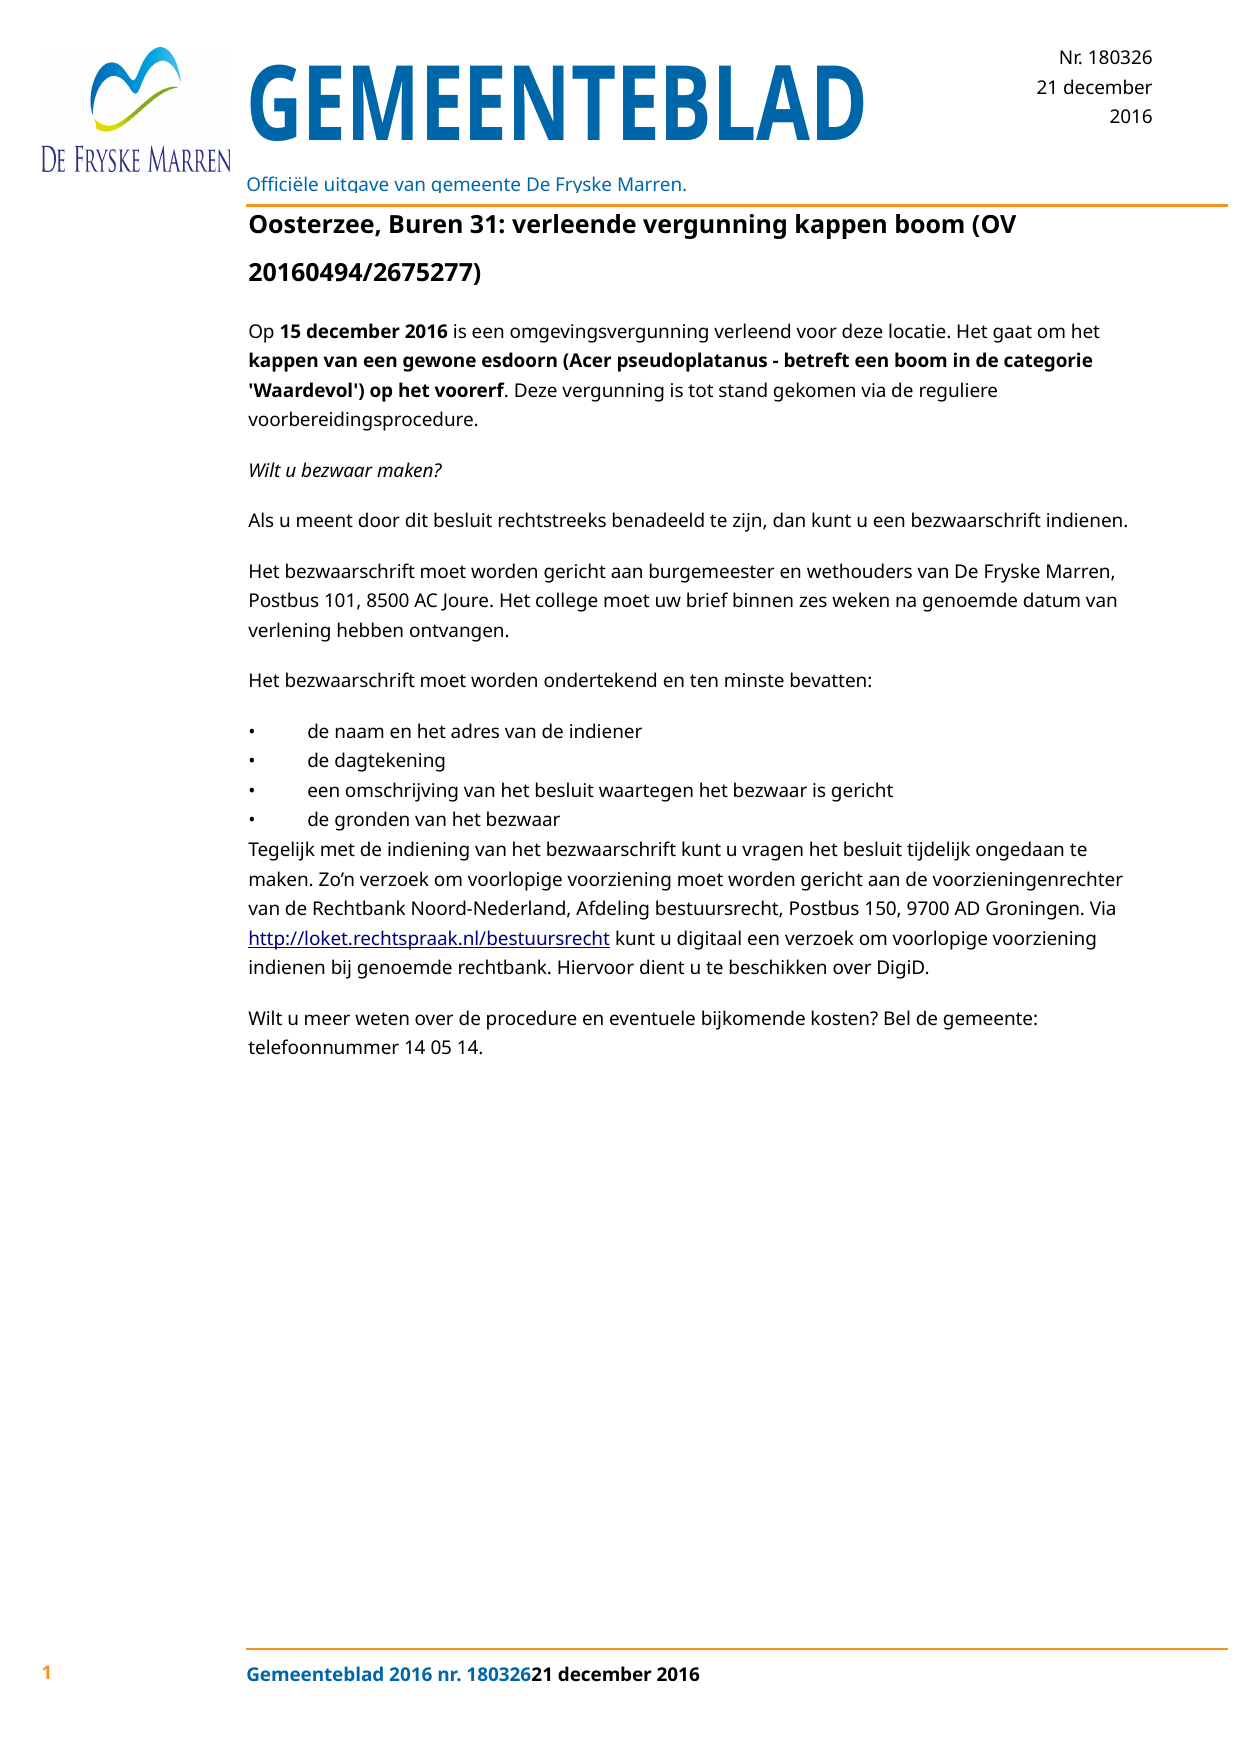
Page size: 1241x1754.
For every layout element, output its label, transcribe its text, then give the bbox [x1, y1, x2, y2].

text Als u meent door dit besluit rechtstreeks benadeeld te zijn, dan kunt u een bezwaarschrift indienen. [248, 507, 1152, 533]
text Wilt u bezwaar maken? [248, 457, 1152, 483]
list de naam en het adres van de indiener [248, 718, 1152, 744]
list de gronden van het bezwaar [248, 807, 1152, 832]
list een omschrijving van het besluit waartegen het bezwaar is gericht [248, 777, 1152, 803]
text Wilt u meer weten over de procedure en eventuele bijkomende kosten? Bel de gemeente: telefoonnummer 14 05 14. [248, 1005, 1152, 1060]
text Tegelijk met de indiening van het bezwaarschrift kunt u vragen het besluit tijdelijk ongedaan te maken. Zo’n verzoek om voorlopige voorziening moet worden gericht aan de voorzieningenrechter van de Rechtbank Noord-Nederland, Afdeling bestuursrecht, Postbus 150, 9700 AD Groningen. Via http://loket.rechtspraak.nl/bestuursrecht kunt u digitaal een verzoek om voorlopige voorziening indienen bij genoemde rechtbank. Hiervoor dient u te beschikken over DigiD. [248, 836, 1152, 980]
text Het bezwaarschrift moet worden gericht aan burgemeester en wethouders van De Fryske Marren, Postbus 101, 8500 AC Joure. Het college moet uw brief binnen zes weken na genoemde datum van verlening hebben ontvangen. [248, 558, 1152, 643]
text Oosterzee, Buren 31: verleende vergunning kappen boom (OV 20160494/2675277) [248, 207, 1152, 288]
picture [41, 47, 231, 172]
text Het bezwaarschrift moet worden ondertekend en ten minste bevatten: [248, 667, 1152, 693]
list de dagtekening [248, 747, 1152, 773]
text Op 15 december 2016 is een omgevingsvergunning verleend voor deze locatie. Het gaat om het kappen van een gewone esdoorn (Acer pseudoplatanus - betreft een boom in de categorie 'Waardevol') op het voorerf. Deze vergunning is tot stand gekomen via de reguliere voorbereidingsprocedure. [248, 318, 1152, 432]
